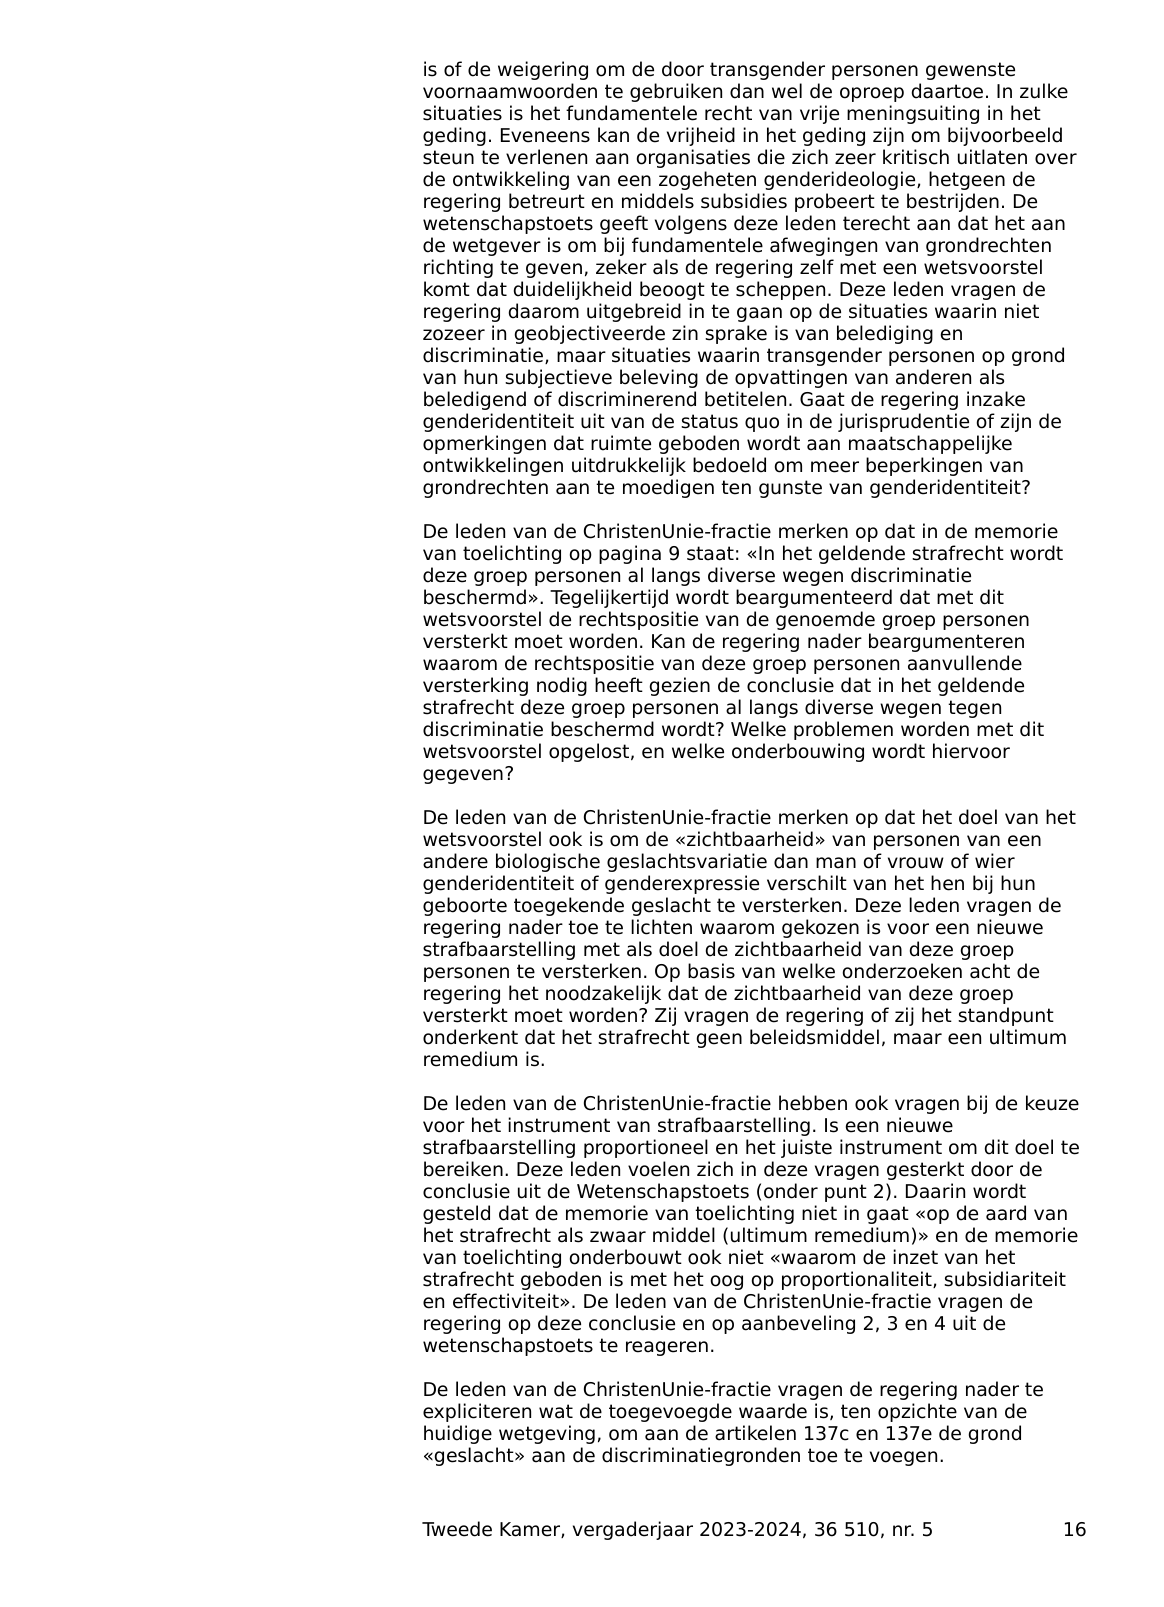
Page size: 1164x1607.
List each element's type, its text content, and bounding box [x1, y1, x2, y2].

text is of de weigering om de door transgender personen gewenste voornaamwoorden te gebruiken dan wel de oproep daartoe. In zulke situaties is het fundamentele recht van vrije meningsuiting in het geding. Eveneens kan de vrijheid in het geding zijn om bijvoorbeeld steun te verlenen aan organisaties die zich zeer kritisch uitlaten over de ontwikkeling van een zogeheten genderideologie, hetgeen de regering betreurt en middels subsidies probeert te bestrijden. De wetenschapstoets geeft volgens deze leden terecht aan dat het aan de wetgever is om bij fundamentele afwegingen van grondrechten richting te geven, zeker als de regering zelf met een wetsvoorstel komt dat duidelijkheid beoogt te scheppen. Deze leden vragen de regering daarom uitgebreid in te gaan op de situaties waarin niet zozeer in geobjectiveerde zin sprake is van belediging en discriminatie, maar situaties waarin transgender personen op grond van hun subjectieve beleving de opvattingen van anderen als beledigend of discriminerend betitelen. Gaat de regering inzake genderidentiteit uit van de status quo in de jurisprudentie of zijn de opmerkingen dat ruimte geboden wordt aan maatschappelijke ontwikkelingen uitdrukkelijk bedoeld om meer beperkingen van grondrechten aan te moedigen ten gunste van genderidentiteit? [422, 59, 1087, 499]
text De leden van de ChristenUnie-fractie merken op dat in de memorie van toelichting op pagina 9 staat: «In het geldende strafrecht wordt deze groep personen al langs diverse wegen discriminatie beschermd». Tegelijkertijd wordt beargumenteerd dat met dit wetsvoorstel de rechtspositie van de genoemde groep personen versterkt moet worden. Kan de regering nader beargumenteren waarom de rechtspositie van deze groep personen aanvullende versterking nodig heeft gezien de conclusie dat in het geldende strafrecht deze groep personen al langs diverse wegen tegen discriminatie beschermd wordt? Welke problemen worden met dit wetsvoorstel opgelost, en welke onderbouwing wordt hiervoor gegeven? [422, 521, 1087, 784]
text De leden van de ChristenUnie-fractie merken op dat het doel van het wetsvoorstel ook is om de «zichtbaarheid» van personen van een andere biologische geslachtsvariatie dan man of vrouw of wier genderidentiteit of genderexpressie verschilt van het hen bij hun geboorte toegekende geslacht te versterken. Deze leden vragen de regering nader toe te lichten waarom gekozen is voor een nieuwe strafbaarstelling met als doel de zichtbaarheid van deze groep personen te versterken. Op basis van welke onderzoeken acht de regering het noodzakelijk dat de zichtbaarheid van deze groep versterkt moet worden? Zij vragen de regering of zij het standpunt onderkent dat het strafrecht geen beleidsmiddel, maar een ultimum remedium is. [422, 807, 1087, 1071]
text De leden van de ChristenUnie-fractie hebben ook vragen bij de keuze voor het instrument van strafbaarstelling. Is een nieuwe strafbaarstelling proportioneel en het juiste instrument om dit doel te bereiken. Deze leden voelen zich in deze vragen gesterkt door de conclusie uit de Wetenschapstoets (onder punt 2). Daarin wordt gesteld dat de memorie van toelichting niet in gaat «op de aard van het strafrecht als zwaar middel (ultimum remedium)» en de memorie van toelichting onderbouwt ook niet «waarom de inzet van het strafrecht geboden is met het oog op proportionaliteit, subsidiariteit en effectiviteit». De leden van de ChristenUnie-fractie vragen de regering op deze conclusie en op aanbeveling 2, 3 en 4 uit de wetenschapstoets te reageren. [422, 1093, 1087, 1356]
text De leden van de ChristenUnie-fractie vragen de regering nader te expliciteren wat de toegevoegde waarde is, ten opzichte van de huidige wetgeving, om aan de artikelen 137c en 137e de grond «geslacht» aan de discriminatiegronden toe te voegen. [422, 1379, 1087, 1467]
